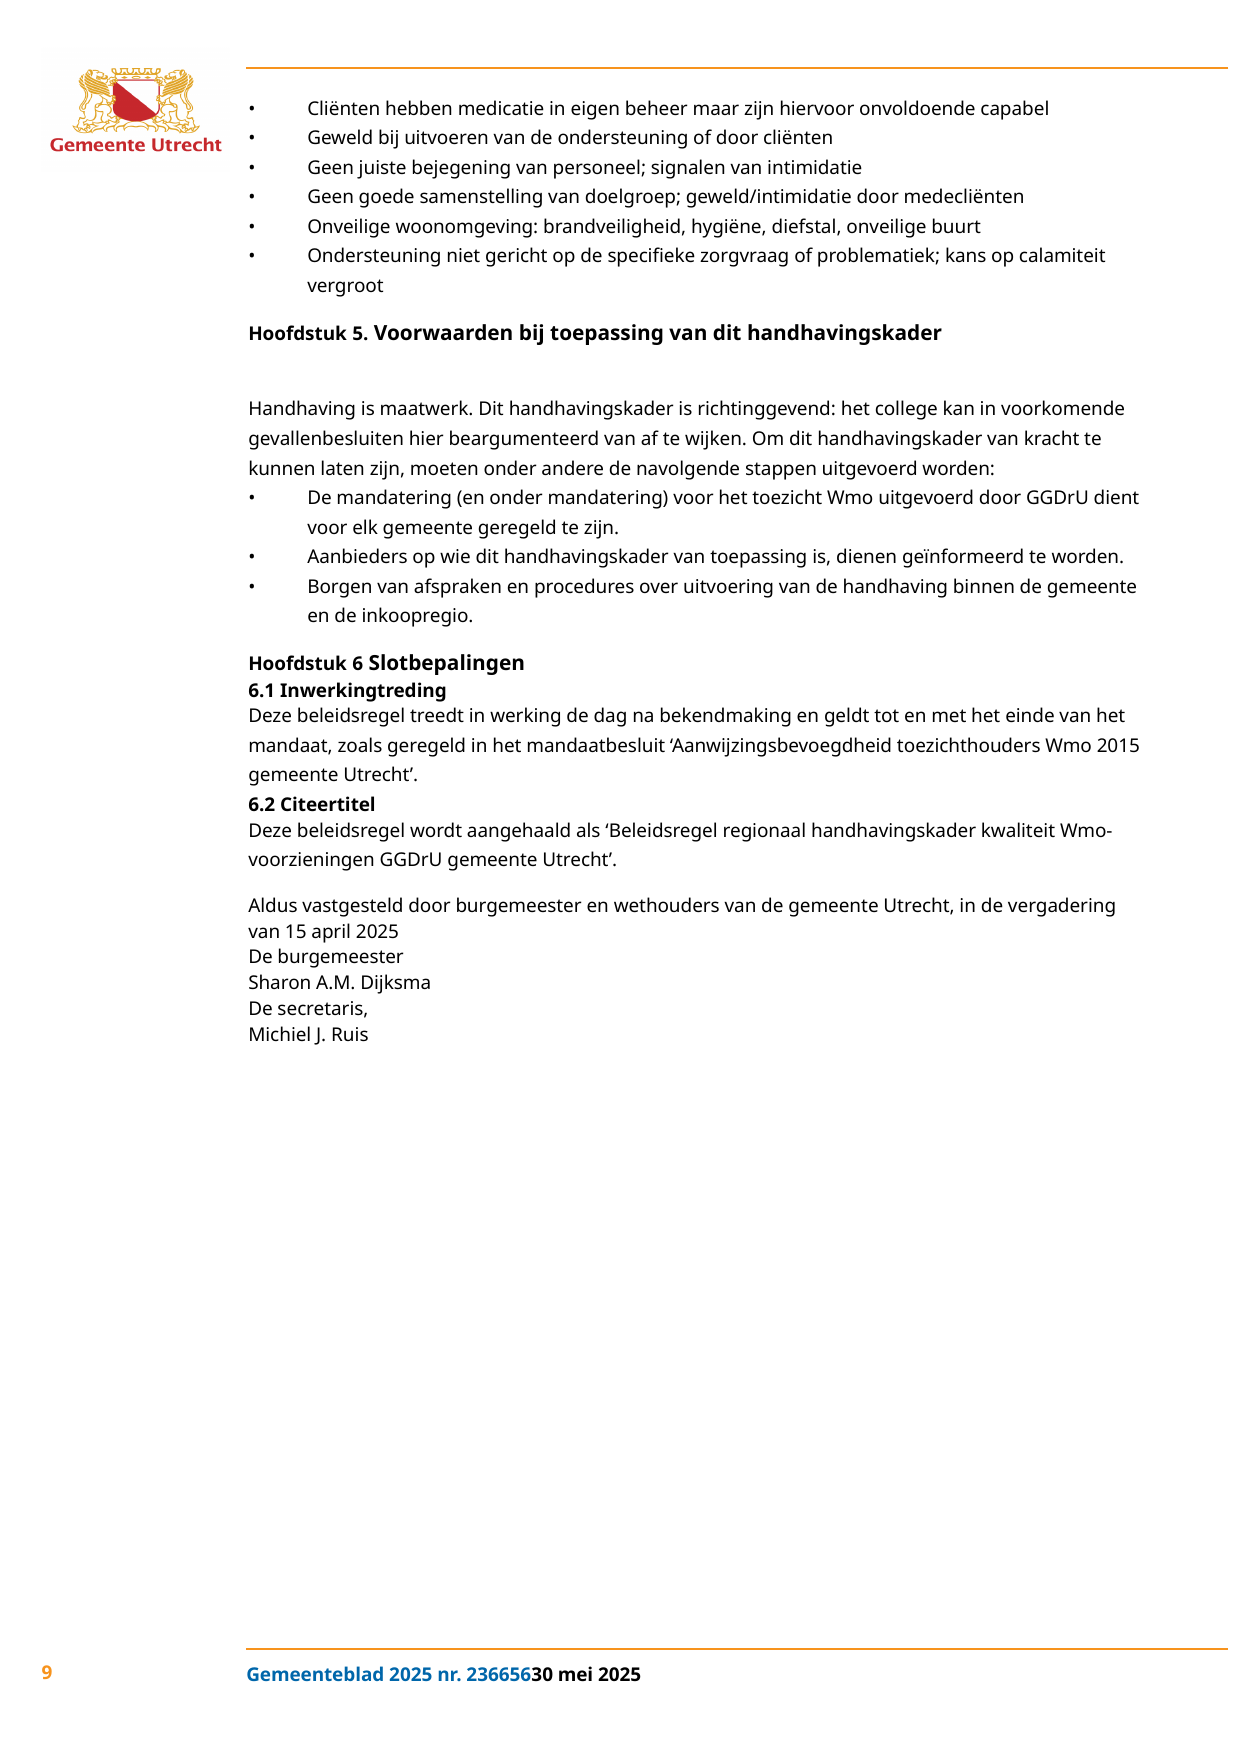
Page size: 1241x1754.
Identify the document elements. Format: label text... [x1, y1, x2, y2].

text Aldus vastgesteld door burgemeester en wethouders van de gemeente Utrecht, in de vergadering van 15 april 2025 [248, 892, 1152, 944]
list Geen juiste bejegening van personeel; signalen van intimidatie [248, 154, 1152, 180]
list Ondersteuning niet gericht op de specifieke zorgvraag of problematiek; kans op calamiteit vergroot [248, 243, 1152, 298]
text 6.2 Citeertitel [248, 791, 1152, 817]
list Aanbieders op wie dit handhavingskader van toepassing is, dienen geïnformeerd te worden. [248, 543, 1152, 569]
text Hoofdstuk 5. Voorwaarden bij toepassing van dit handhavingskader [248, 318, 1152, 346]
text Deze beleidsregel treedt in werking de dag na bekendmaking en geldt tot en met het einde van het mandaat, zoals geregeld in het mandaatbesluit ‘Aanwijzingsbevoegdheid toezichthouders Wmo 2015 gemeente Utrecht’. [248, 702, 1152, 787]
list Cliënten hebben medicatie in eigen beheer maar zijn hiervoor onvoldoende capabel [248, 95, 1152, 121]
list De mandatering (en onder mandatering) voor het toezicht Wmo uitgevoerd door GGDrU dient voor elk gemeente geregeld te zijn. [248, 484, 1152, 540]
text Sharon A.M. Dijksma [248, 969, 1152, 995]
text Michiel J. Ruis [248, 1021, 1152, 1047]
picture [41, 47, 231, 172]
text De secretaris, [248, 995, 1152, 1021]
list Borgen van afspraken en procedures over uitvoering van de handhaving binnen de gemeente en de inkoopregio. [248, 573, 1152, 628]
list Geen goede samenstelling van doelgroep; geweld/intimidatie door medecliënten [248, 183, 1152, 209]
text Deze beleidsregel wordt aangehaald als ‘Beleidsregel regionaal handhavingskader kwaliteit Wmo-voorzieningen GGDrU gemeente Utrecht’. [248, 817, 1152, 872]
list Geweld bij uitvoeren van de ondersteuning of door cliënten [248, 124, 1152, 150]
text De burgemeester [248, 944, 1152, 969]
text Hoofdstuk 6 Slotbepalingen [248, 648, 1152, 677]
list Onveilige woonomgeving: brandveiligheid, hygiëne, diefstal, onveilige buurt [248, 213, 1152, 239]
text 6.1 Inwerkingtreding [248, 677, 1152, 702]
text Handhaving is maatwerk. Dit handhavingskader is richtinggevend: het college kan in voorkomende gevallenbesluiten hier beargumenteerd van af te wijken. Om dit handhavingskader van kracht te kunnen laten zijn, moeten onder andere de navolgende stappen uitgevoerd worden: [248, 396, 1152, 481]
